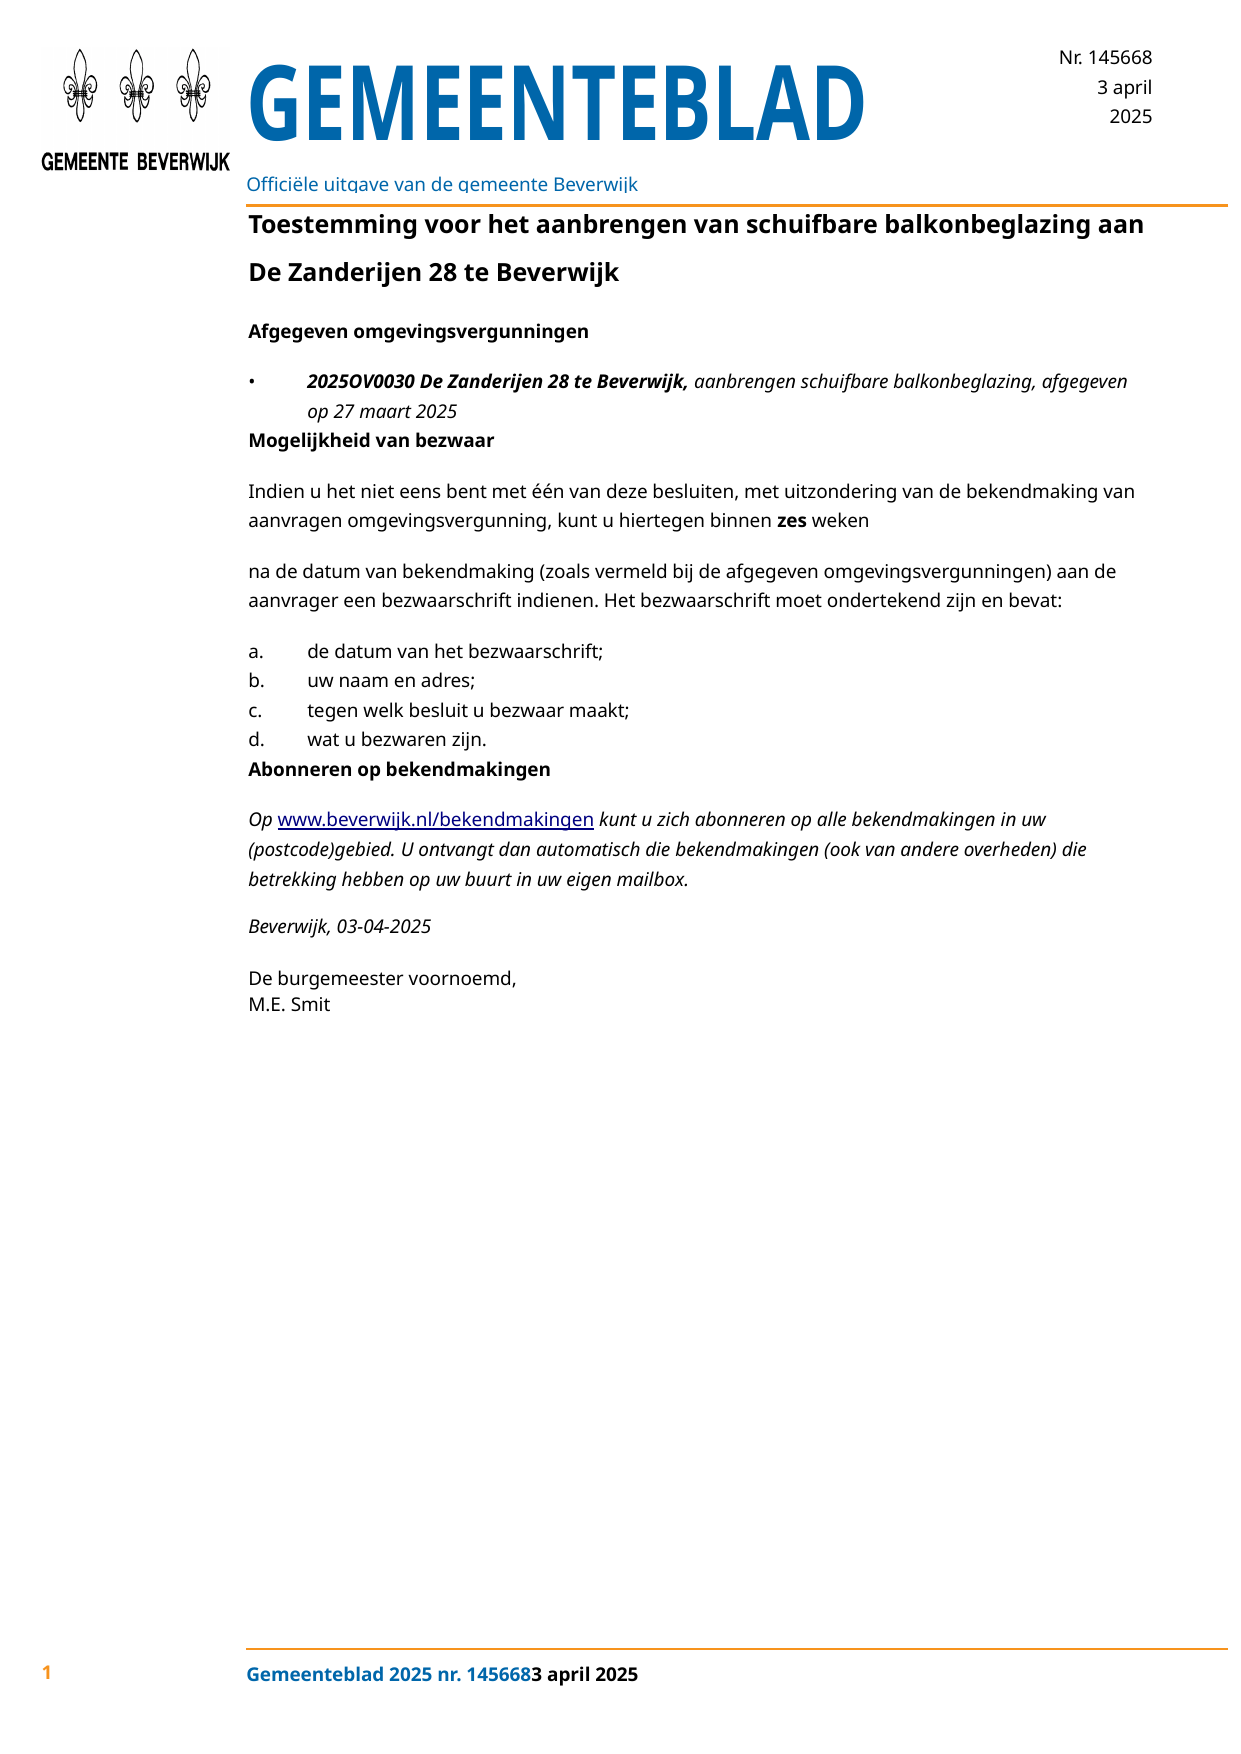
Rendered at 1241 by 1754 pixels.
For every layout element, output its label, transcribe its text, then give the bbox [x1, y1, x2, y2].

text De burgemeester voornoemd, [248, 965, 1152, 991]
text Beverwijk, 03-04-2025 [248, 914, 1152, 939]
text Mogelijkheid van bezwaar [248, 427, 1152, 453]
list wat u bezwaren zijn. [248, 727, 1152, 752]
text Abonneren op bekendmakingen [248, 756, 1152, 782]
list uw naam en adres; [248, 667, 1152, 693]
text Afgegeven omgevingsvergunningen [248, 318, 1152, 344]
text Op www.beverwijk.nl/bekendmakingen kunt u zich abonneren op alle bekendmakingen in uw (postcode)gebied. U ontvangt dan automatisch die bekendmakingen (ook van andere overheden) die betrekking hebben op uw buurt in uw eigen mailbox. [248, 807, 1152, 892]
list 2025OV0030 De Zanderijen 28 te Beverwijk, aanbrengen schuifbare balkonbeglazing, afgegeven op 27 maart 2025 [248, 368, 1152, 424]
list tegen welk besluit u bezwaar maakt; [248, 697, 1152, 723]
text Indien u het niet eens bent met één van deze besluiten, met uitzondering van de bekendmaking van aanvragen omgevingsvergunning, kunt u hiertegen binnen zes weken [248, 478, 1152, 533]
text M.E. Smit [248, 991, 1152, 1017]
list de datum van het bezwaarschrift; [248, 638, 1152, 664]
picture [41, 47, 231, 172]
text na de datum van bekendmaking (zoals vermeld bij de afgegeven omgevingsvergunningen) aan de aanvrager een bezwaarschrift indienen. Het bezwaarschrift moet ondertekend zijn en bevat: [248, 558, 1152, 613]
text Toestemming voor het aanbrengen van schuifbare balkonbeglazing aan De Zanderijen 28 te Beverwijk [248, 207, 1152, 288]
